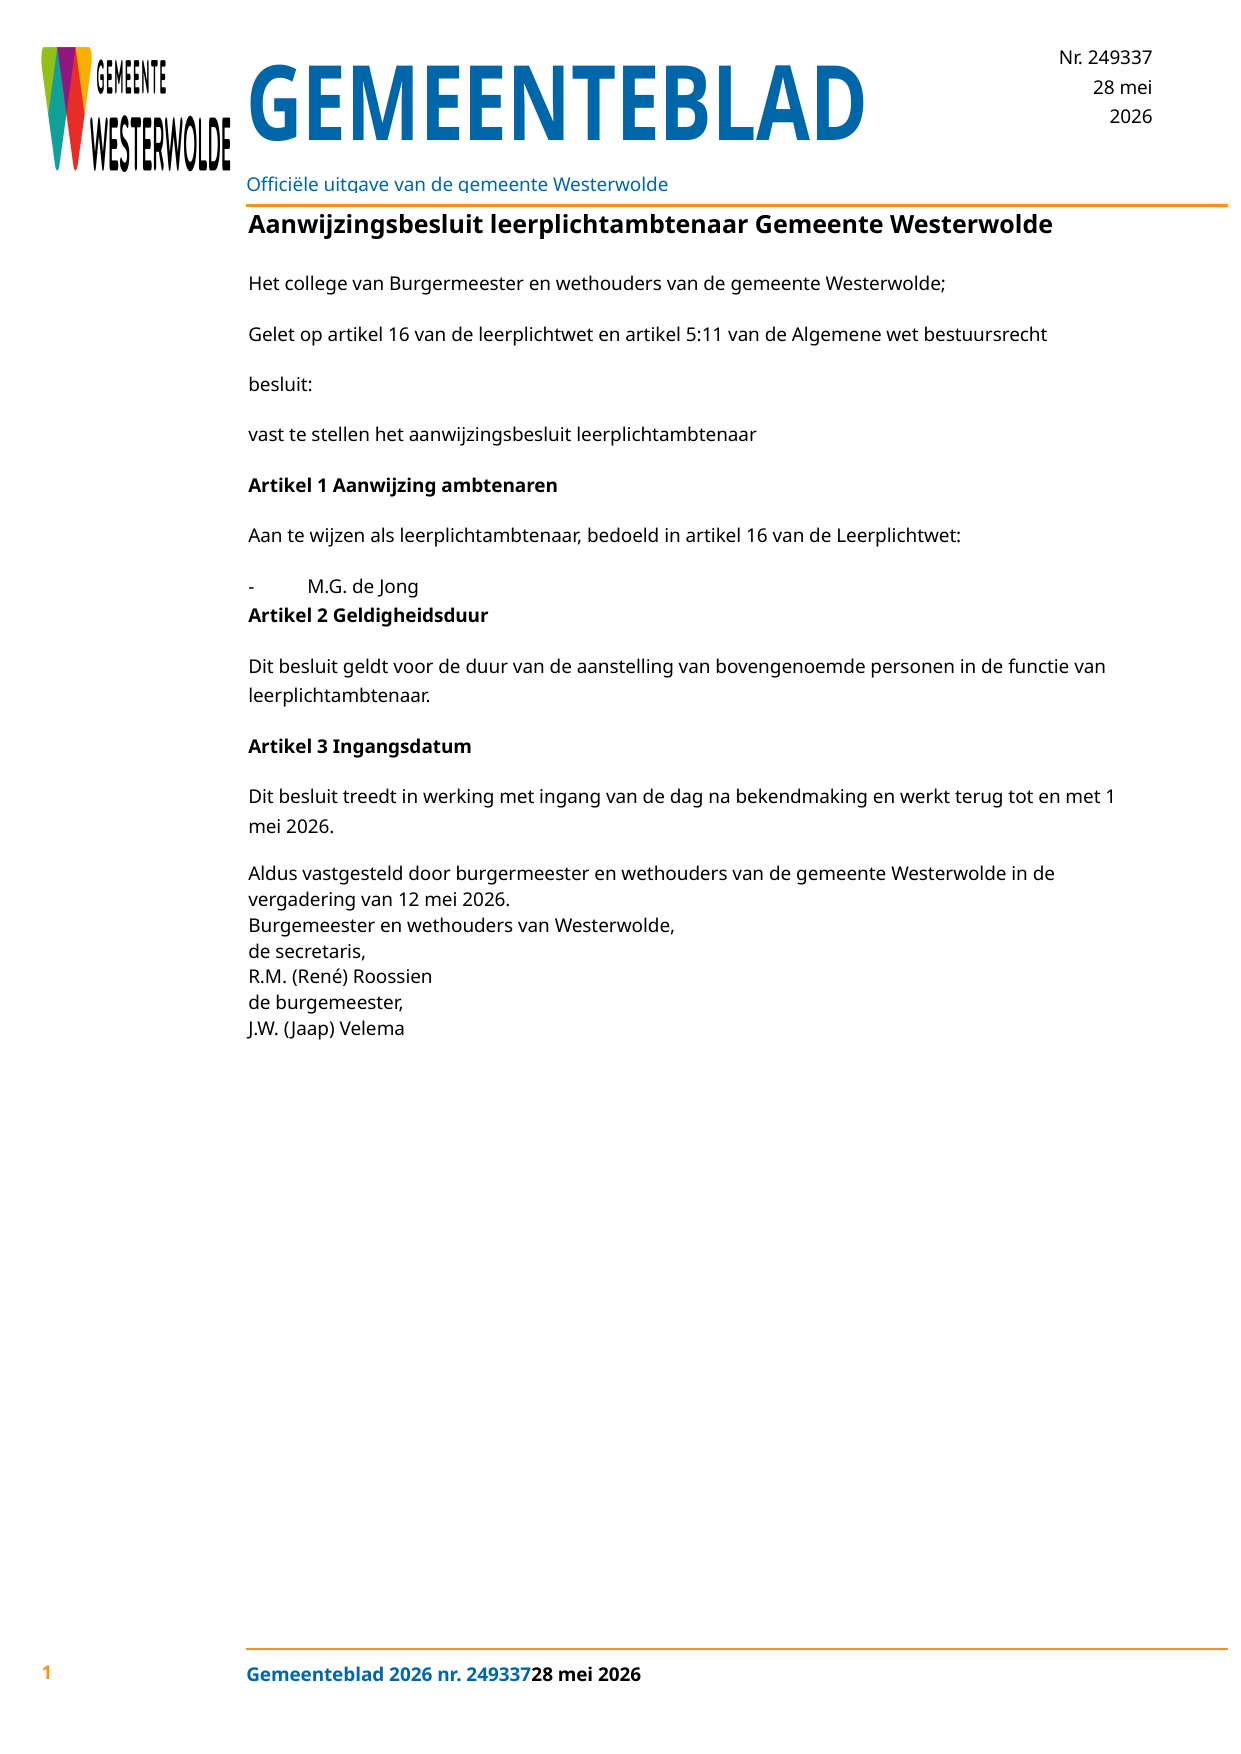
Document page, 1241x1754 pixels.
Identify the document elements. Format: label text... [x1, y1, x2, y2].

text Aldus vastgesteld door burgermeester en wethouders van de gemeente Westerwolde in de vergadering van 12 mei 2026. [248, 861, 1152, 912]
text Gelet op artikel 16 van de leerplichtwet en artikel 5:11 van de Algemene wet bestuursrecht [248, 321, 1152, 346]
text besluit: [248, 371, 1152, 397]
text de burgemeester, [248, 989, 1152, 1015]
text J.W. (Jaap) Velema [248, 1015, 1152, 1041]
list M.G. de Jong [248, 573, 1152, 598]
text Dit besluit geldt voor de duur van de aanstelling van bovengenoemde personen in de functie van leerplichtambtenaar. [248, 653, 1152, 708]
text Dit besluit treedt in werking met ingang van de dag na bekendmaking en werkt terug tot en met 1 mei 2026. [248, 783, 1152, 838]
text Artikel 1 Aanwijzing ambtenaren [248, 472, 1152, 498]
text Artikel 3 Ingangsdatum [248, 733, 1152, 758]
text Burgemeester en wethouders van Westerwolde, [248, 912, 1152, 938]
picture [41, 47, 231, 172]
text Aan te wijzen als leerplichtambtenaar, bedoeld in artikel 16 van de Leerplichtwet: [248, 522, 1152, 548]
text Artikel 2 Geldigheidsduur [248, 602, 1152, 628]
text Aanwijzingsbesluit leerplichtambtenaar Gemeente Westerwolde [248, 207, 1152, 241]
text de secretaris, [248, 938, 1152, 963]
text vast te stellen het aanwijzingsbesluit leerplichtambtenaar [248, 422, 1152, 447]
text Het college van Burgermeester en wethouders van de gemeente Westerwolde; [248, 270, 1152, 296]
text R.M. (René) Roossien [248, 963, 1152, 989]
